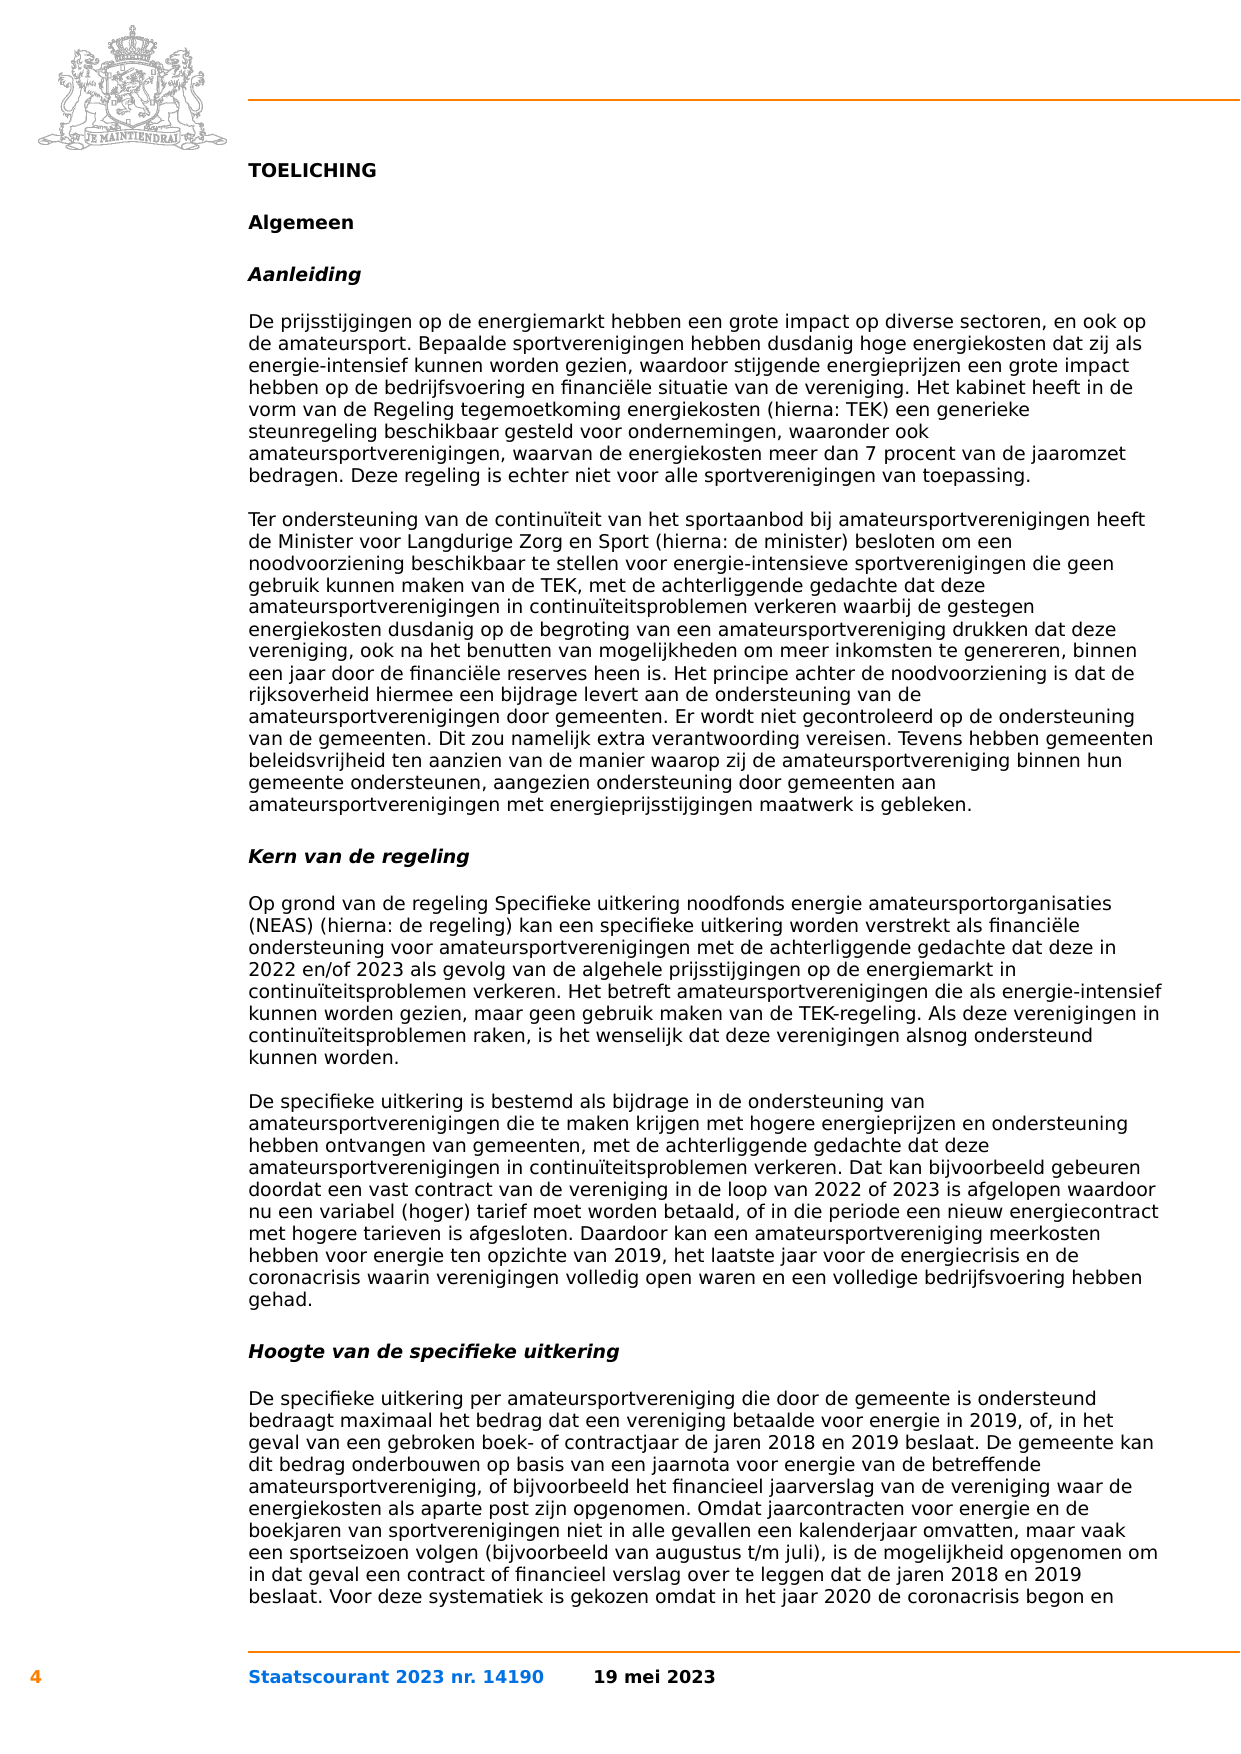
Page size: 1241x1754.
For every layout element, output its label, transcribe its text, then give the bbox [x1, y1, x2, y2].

text De prijsstijgingen op de energiemarkt hebben een grote impact op diverse sectoren, en ook op de amateursport. Bepaalde sportverenigingen hebben dusdanig hoge energiekosten dat zij als energie-intensief kunnen worden gezien, waardoor stijgende energieprijzen een grote impact hebben op de bedrijfsvoering en financiële situatie van de vereniging. Het kabinet heeft in de vorm van de Regeling tegemoetkoming energiekosten (hierna: TEK) een generieke steunregeling beschikbaar gesteld voor ondernemingen, waaronder ook amateursportverenigingen, waarvan de energiekosten meer dan 7 procent van de jaaromzet bedragen. Deze regeling is echter niet voor alle sportverenigingen van toepassing. [248, 311, 1163, 487]
subtitle Kern van de regeling [248, 846, 1163, 868]
text Ter ondersteuning van de continuïteit van het sportaanbod bij amateursportverenigingen heeft de Minister voor Langdurige Zorg en Sport (hierna: de minister) besloten om een noodvoorziening beschikbaar te stellen voor energie-intensieve sportverenigingen die geen gebruik kunnen maken van de TEK, met de achterliggende gedachte dat deze amateursportverenigingen in continuïteitsproblemen verkeren waarbij de gestegen energiekosten dusdanig op de begroting van een amateursportvereniging drukken dat deze vereniging, ook na het benutten van mogelijkheden om meer inkomsten te genereren, binnen een jaar door de financiële reserves heen is. Het principe achter de noodvoorziening is dat de rijksoverheid hiermee een bijdrage levert aan de ondersteuning van de amateursportverenigingen door gemeenten. Er wordt niet gecontroleerd op de ondersteuning van de gemeenten. Dit zou namelijk extra verantwoording vereisen. Tevens hebben gemeenten beleidsvrijheid ten aanzien van de manier waarop zij de amateursportvereniging binnen hun gemeente ondersteunen, aangezien ondersteuning door gemeenten aan amateursportverenigingen met energieprijsstijgingen maatwerk is gebleken. [248, 508, 1163, 816]
text De specifieke uitkering is bestemd als bijdrage in de ondersteuning van amateursportverenigingen die te maken krijgen met hogere energieprijzen en ondersteuning hebben ontvangen van gemeenten, met de achterliggende gedachte dat deze amateursportverenigingen in continuïteitsproblemen verkeren. Dat kan bijvoorbeeld gebeuren doordat een vast contract van de vereniging in de loop van 2022 of 2023 is afgelopen waardoor nu een variabel (hoger) tarief moet worden betaald, of in die periode een nieuw energiecontract met hogere tarieven is afgesloten. Daardoor kan een amateursportvereniging meerkosten hebben voor energie ten opzichte van 2019, het laatste jaar voor de energiecrisis en de coronacrisis waarin verenigingen volledig open waren en een volledige bedrijfsvoering hebben gehad. [248, 1091, 1163, 1311]
subtitle Aanleiding [248, 264, 1163, 286]
subtitle Algemeen [248, 212, 1163, 234]
text De specifieke uitkering per amateursportvereniging die door de gemeente is ondersteund bedraagt maximaal het bedrag dat een vereniging betaalde voor energie in 2019, of, in het geval van een gebroken boek- of contractjaar de jaren 2018 en 2019 beslaat. De gemeente kan dit bedrag onderbouwen op basis van een jaarnota voor energie van de betreffende amateursportvereniging, of bijvoorbeeld het financieel jaarverslag van de vereniging waar de energiekosten als aparte post zijn opgenomen. Omdat jaarcontracten voor energie en de boekjaren van sportverenigingen niet in alle gevallen een kalenderjaar omvatten, maar vaak een sportseizoen volgen (bijvoorbeeld van augustus t/m juli), is de mogelijkheid opgenomen om in dat geval een contract of financieel verslag over te leggen dat de jaren 2018 en 2019 beslaat. Voor deze systematiek is gekozen omdat in het jaar 2020 de coronacrisis begon en [248, 1388, 1163, 1607]
picture [38, 25, 227, 150]
subtitle Hoogte van de specifieke uitkering [248, 1341, 1163, 1363]
text Op grond van de regeling Specifieke uitkering noodfonds energie amateursportorganisaties (NEAS) (hierna: de regeling) kan een specifieke uitkering worden verstrekt als financiële ondersteuning voor amateursportverenigingen met de achterliggende gedachte dat deze in 2022 en/of 2023 als gevolg van de algehele prijsstijgingen op de energiemarkt in continuïteitsproblemen verkeren. Het betreft amateursportverenigingen die als energie-intensief kunnen worden gezien, maar geen gebruik maken van de TEK-regeling. Als deze verenigingen in continuïteitsproblemen raken, is het wenselijk dat deze verenigingen alsnog ondersteund kunnen worden. [248, 893, 1163, 1069]
subtitle TOELICHING [248, 160, 1163, 182]
